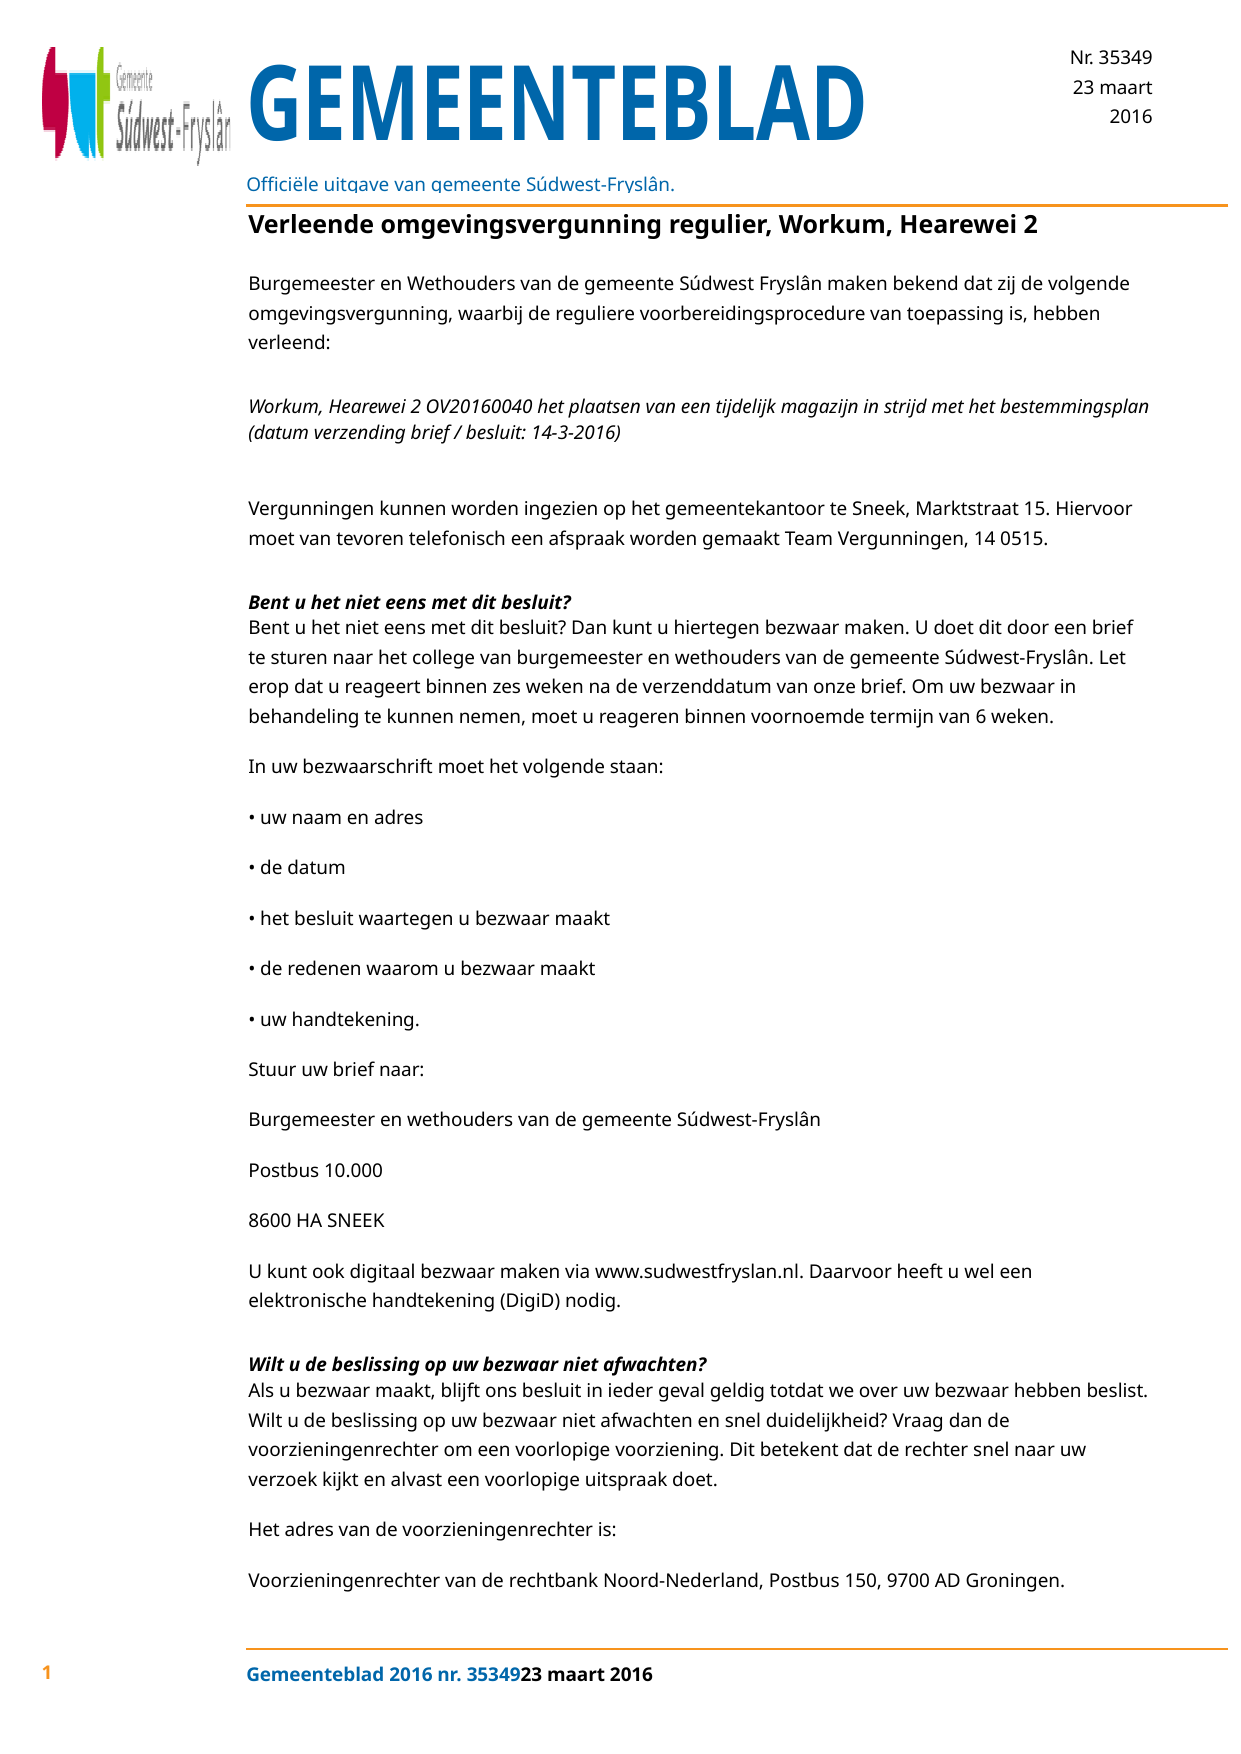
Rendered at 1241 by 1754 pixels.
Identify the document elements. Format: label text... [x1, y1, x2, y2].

text Stuur uw brief naar: [248, 1056, 1152, 1082]
text Als u bezwaar maakt, blijft ons besluit in ieder geval geldig totdat we over uw bezwaar hebben beslist. Wilt u de beslissing op uw bezwaar niet afwachten en snel duidelijkheid? Vraag dan de voorzieningenrechter om een voorlopige voorziening. Dit betekent dat de rechter snel naar uw verzoek kijkt en alvast een voorlopige uitspraak doet. [248, 1377, 1152, 1492]
text 8600 HA SNEEK [248, 1207, 1152, 1233]
text Bent u het niet eens met dit besluit? [248, 589, 1152, 614]
text U kunt ook digitaal bezwaar maken via www.sudwestfryslan.nl. Daarvoor heeft u wel een elektronische handtekening (DigiD) nodig. [248, 1258, 1152, 1313]
text Burgemeester en wethouders van de gemeente Súdwest-Fryslân [248, 1107, 1152, 1132]
text Burgemeester en Wethouders van de gemeente Súdwest Fryslân maken bekend dat zij de volgende omgevingsvergunning, waarbij de reguliere voorbereidingsprocedure van toepassing is, hebben verleend: [248, 270, 1152, 355]
text In uw bezwaarschrift moet het volgende staan: [248, 754, 1152, 779]
text • uw handtekening. [248, 1006, 1152, 1032]
text Vergunningen kunnen worden ingezien op het gemeentekantoor te Sneek, Marktstraat 15. Hiervoor moet van tevoren telefonisch een afspraak worden gemaakt Team Vergunningen, 14 0515. [248, 495, 1152, 551]
text Het adres van de voorzieningenrechter is: [248, 1516, 1152, 1542]
text Wilt u de beslissing op uw bezwaar niet afwachten? [248, 1351, 1152, 1377]
text Workum, Hearewei 2 OV20160040 het plaatsen van een tijdelijk magazijn in strijd met het bestemmingsplan (datum verzending brief / besluit: 14-3-2016) [248, 393, 1152, 445]
text Verleende omgevingsvergunning regulier, Workum, Hearewei 2 [248, 207, 1152, 241]
text • het besluit waartegen u bezwaar maakt [248, 905, 1152, 931]
text • uw naam en adres [248, 804, 1152, 830]
text • de datum [248, 854, 1152, 880]
text Bent u het niet eens met dit besluit? Dan kunt u hiertegen bezwaar maken. U doet dit door een brief te sturen naar het college van burgemeester en wethouders van de gemeente Súdwest-Fryslân. Let erop dat u reageert binnen zes weken na de verzenddatum van onze brief. Om uw bezwaar in behandeling te kunnen nemen, moet u reageren binnen voornoemde termijn van 6 weken. [248, 614, 1152, 729]
text • de redenen waarom u bezwaar maakt [248, 955, 1152, 981]
picture [41, 47, 231, 172]
text Postbus 10.000 [248, 1157, 1152, 1183]
text Voorzieningenrechter van de rechtbank Noord-Nederland, Postbus 150, 9700 AD Groningen. [248, 1567, 1152, 1592]
